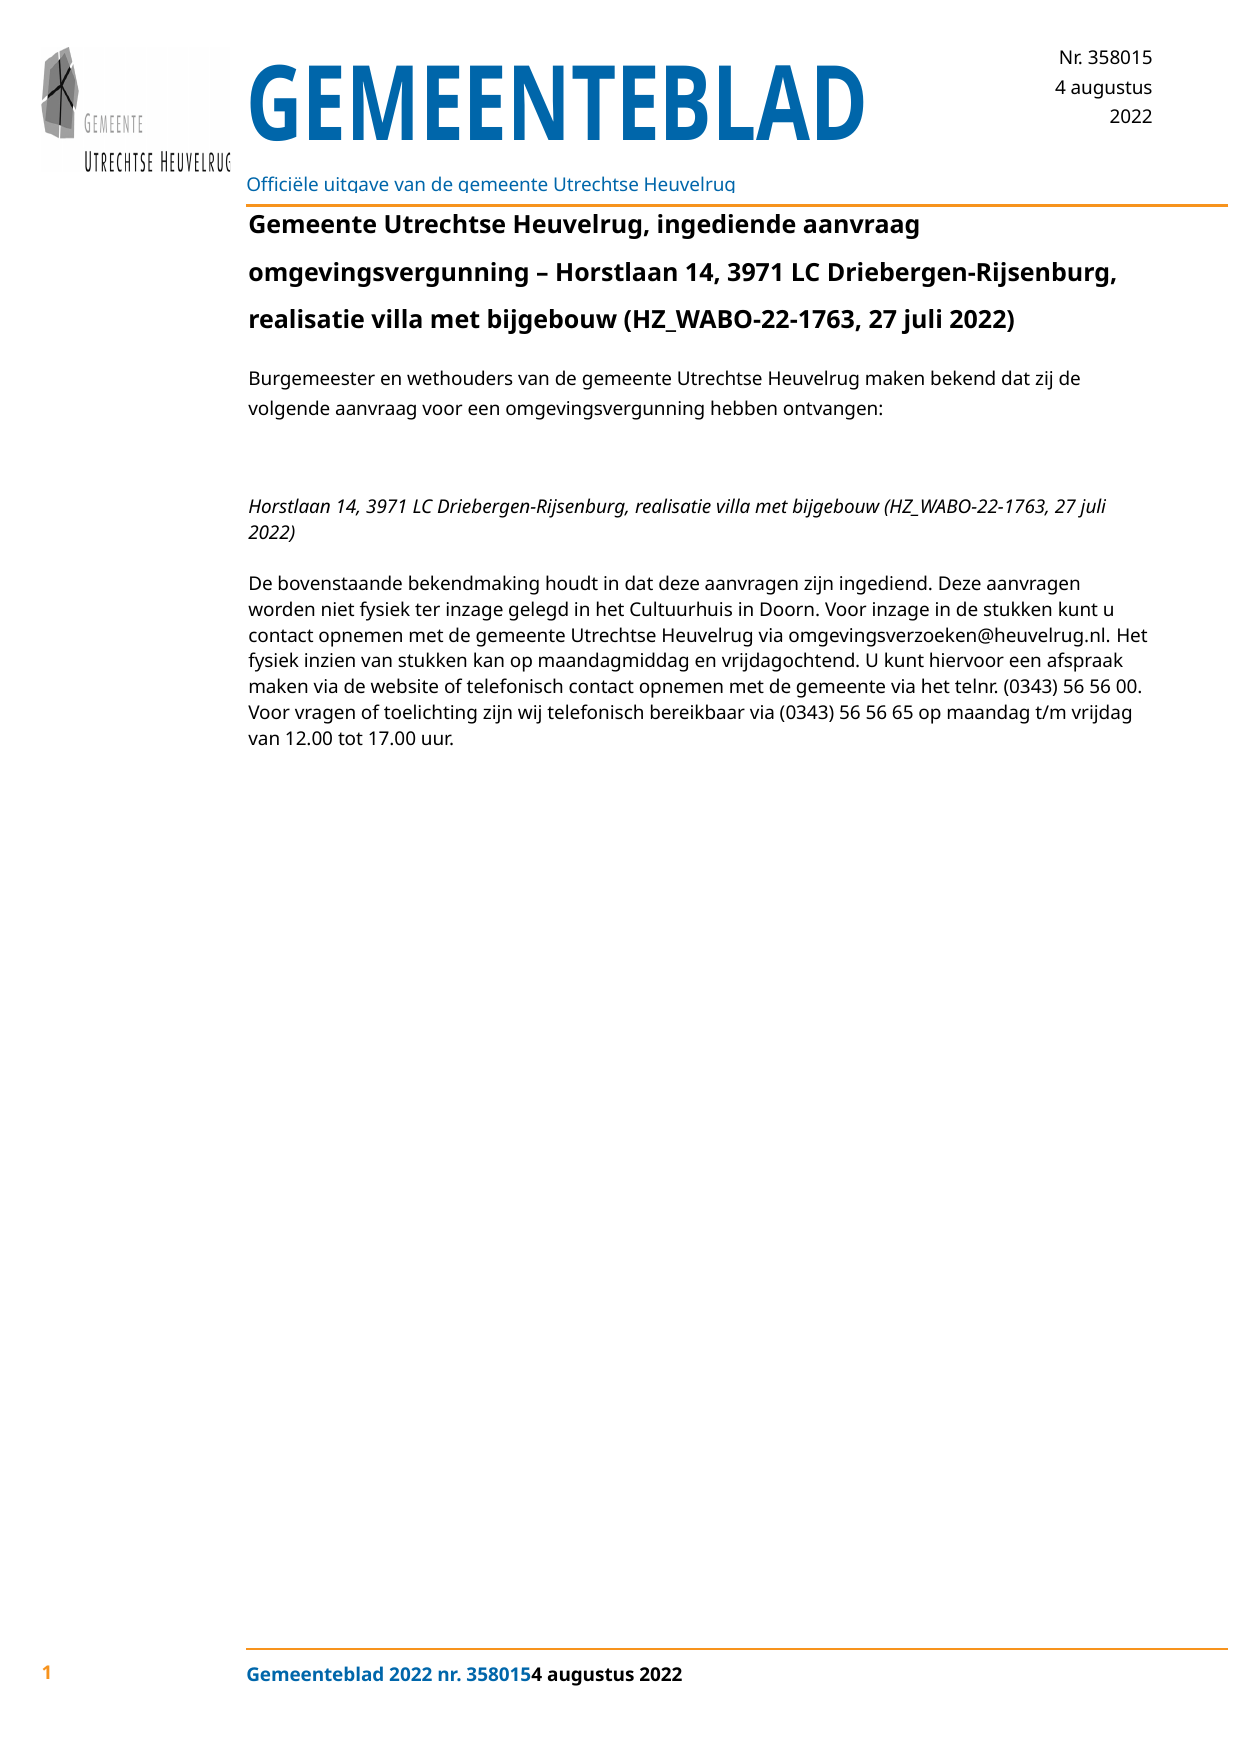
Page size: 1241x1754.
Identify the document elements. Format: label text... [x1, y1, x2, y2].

text Gemeente Utrechtse Heuvelrug, ingediende aanvraag omgevingsvergunning – Horstlaan 14, 3971 LC Driebergen-Rijsenburg, realisatie villa met bijgebouw (HZ_WABO-22-1763, 27 juli 2022) [248, 207, 1152, 336]
text Burgemeester en wethouders van de gemeente Utrechtse Heuvelrug maken bekend dat zij de volgende aanvraag voor een omgevingsvergunning hebben ontvangen: [248, 366, 1152, 421]
text Horstlaan 14, 3971 LC Driebergen-Rijsenburg, realisatie villa met bijgebouw (HZ_WABO-22-1763, 27 juli 2022) [248, 493, 1152, 545]
picture [41, 47, 231, 172]
text De bovenstaande bekendmaking houdt in dat deze aanvragen zijn ingediend. Deze aanvragen worden niet fysiek ter inzage gelegd in het Cultuurhuis in Doorn. Voor inzage in de stukken kunt u contact opnemen met de gemeente Utrechtse Heuvelrug via omgevingsverzoeken@heuvelrug.nl. Het fysiek inzien van stukken kan op maandagmiddag en vrijdagochtend. U kunt hiervoor een afspraak maken via de website of telefonisch contact opnemen met de gemeente via het telnr. (0343) 56 56 00. Voor vragen of toelichting zijn wij telefonisch bereikbaar via (0343) 56 56 65 op maandag t/m vrijdag van 12.00 tot 17.00 uur. [248, 571, 1152, 751]
